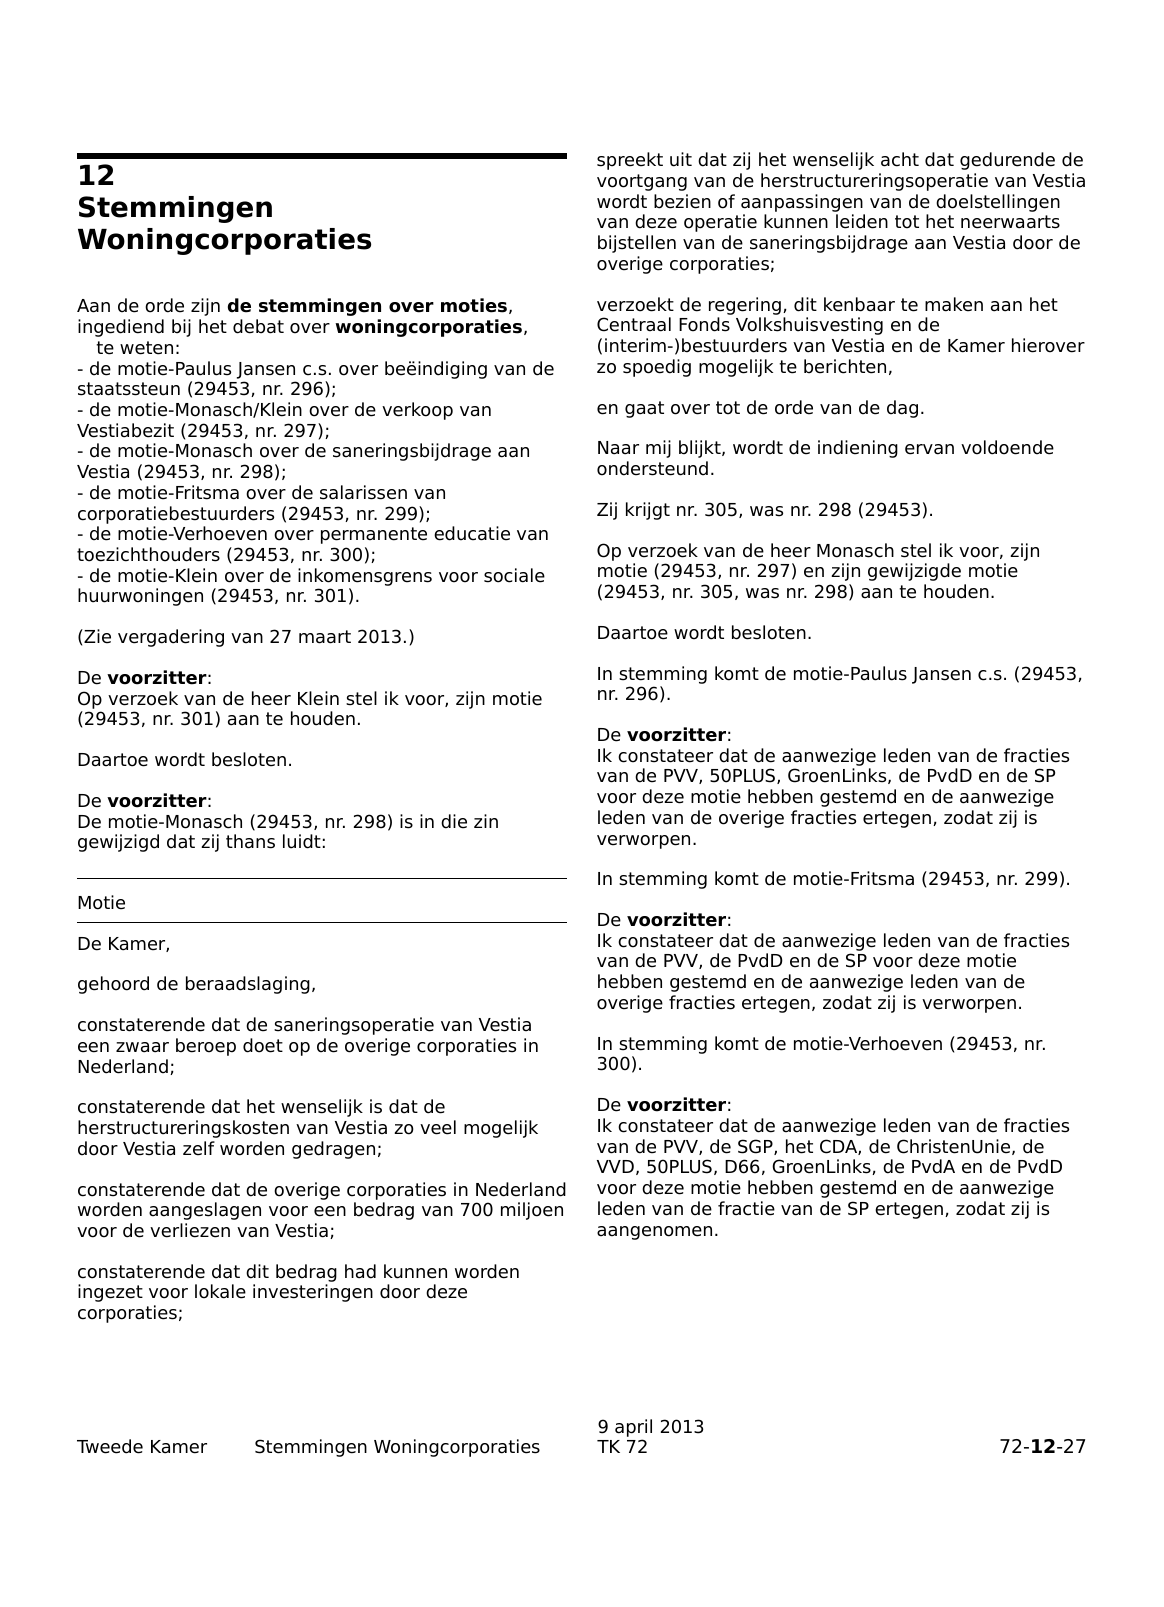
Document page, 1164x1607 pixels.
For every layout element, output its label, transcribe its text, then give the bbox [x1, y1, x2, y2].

text Ik constateer dat de aanwezige leden van de fracties van de PVV, 50PLUS, GroenLinks, de PvdD en de SP voor deze motie hebben gestemd en de aanwezige leden van de overige fracties ertegen, zodat zij is verworpen. [596, 746, 1087, 849]
text constaterende dat de overige corporaties in Nederland worden aangeslagen voor een bedrag van 700 miljoen voor de verliezen van Vestia; [77, 1179, 567, 1242]
text In stemming komt de motie-Verhoeven (29453, nr. 300). [596, 1033, 1087, 1075]
text te weten: [77, 338, 567, 358]
text (Zie vergadering van 27 maart 2013.) [77, 627, 567, 648]
text - de motie-Verhoeven over permanente educatie van toezichthouders (29453, nr. 300); [77, 524, 567, 566]
text De voorzitter: [596, 1095, 1087, 1116]
text De voorzitter: [77, 791, 567, 811]
text Zij krijgt nr. 305, was nr. 298 (29453). [596, 500, 1087, 520]
text De motie-Monasch (29453, nr. 298) is in die zin gewijzigd dat zij thans luidt: [77, 811, 567, 853]
title 12 Stemmingen Woningcorporaties [77, 159, 567, 256]
text Op verzoek van de heer Monasch stel ik voor, zijn motie (29453, nr. 297) en zijn gewijzigde motie (29453, nr. 305, was nr. 298) aan te houden. [596, 540, 1087, 603]
text verzoekt de regering, dit kenbaar te maken aan het Centraal Fonds Volkshuisvesting en de (interim-)bestuurders van Vestia en de Kamer hierover zo spoedig mogelijk te berichten, [596, 294, 1087, 377]
text - de motie-Klein over de inkomensgrens voor sociale huurwoningen (29453, nr. 301). [77, 566, 567, 607]
text De voorzitter: [596, 910, 1087, 931]
text Daartoe wordt besloten. [77, 750, 567, 771]
text Ik constateer dat de aanwezige leden van de fracties van de PVV, de PvdD en de SP voor deze motie hebben gestemd en de aanwezige leden van de overige fracties ertegen, zodat zij is verworpen. [596, 931, 1087, 1013]
text constaterende dat de saneringsoperatie van Vestia een zwaar beroep doet op de overige corporaties in Nederland; [77, 1015, 567, 1077]
text In stemming komt de motie-Paulus Jansen c.s. (29453, nr. 296). [596, 663, 1087, 705]
text Ik constateer dat de aanwezige leden van de fracties van de PVV, de SGP, het CDA, de ChristenUnie, de VVD, 50PLUS, D66, GroenLinks, de PvdA en de PvdD voor deze motie hebben gestemd en de aanwezige leden van de fractie van de SP ertegen, zodat zij is aangenomen. [596, 1116, 1087, 1240]
text constaterende dat dit bedrag had kunnen worden ingezet voor lokale investeringen door deze corporaties; [77, 1262, 567, 1324]
text Motie [77, 893, 567, 913]
text gehoord de beraadslaging, [77, 974, 567, 995]
text Aan de orde zijn de stemmingen over moties, ingediend bij het debat over woningcorporaties, [77, 296, 567, 338]
text - de motie-Fritsma over de salarissen van corporatiebestuurders (29453, nr. 299); [77, 483, 567, 524]
text Daartoe wordt besloten. [596, 623, 1087, 643]
text De voorzitter: [596, 725, 1087, 746]
text In stemming komt de motie-Fritsma (29453, nr. 299). [596, 869, 1087, 890]
text - de motie-Paulus Jansen c.s. over beëindiging van de staatssteun (29453, nr. 296); [77, 358, 567, 400]
text Op verzoek van de heer Klein stel ik voor, zijn motie (29453, nr. 301) aan te houden. [77, 688, 567, 730]
text spreekt uit dat zij het wenselijk acht dat gedurende de voortgang van de herstructureringsoperatie van Vestia wordt bezien of aanpassingen van de doelstellingen van deze operatie kunnen leiden tot het neerwaarts bijstellen van de saneringsbijdrage aan Vestia door de overige corporaties; [596, 150, 1087, 274]
text constaterende dat het wenselijk is dat de herstructureringskosten van Vestia zo veel mogelijk door Vestia zelf worden gedragen; [77, 1097, 567, 1159]
text - de motie-Monasch over de saneringsbijdrage aan Vestia (29453, nr. 298); [77, 441, 567, 483]
text De Kamer, [77, 933, 567, 954]
text - de motie-Monasch/Klein over de verkoop van Vestiabezit (29453, nr. 297); [77, 400, 567, 441]
text Naar mij blijkt, wordt de indiening ervan voldoende ondersteund. [596, 438, 1087, 480]
text en gaat over tot de orde van de dag. [596, 397, 1087, 418]
text De voorzitter: [77, 668, 567, 688]
